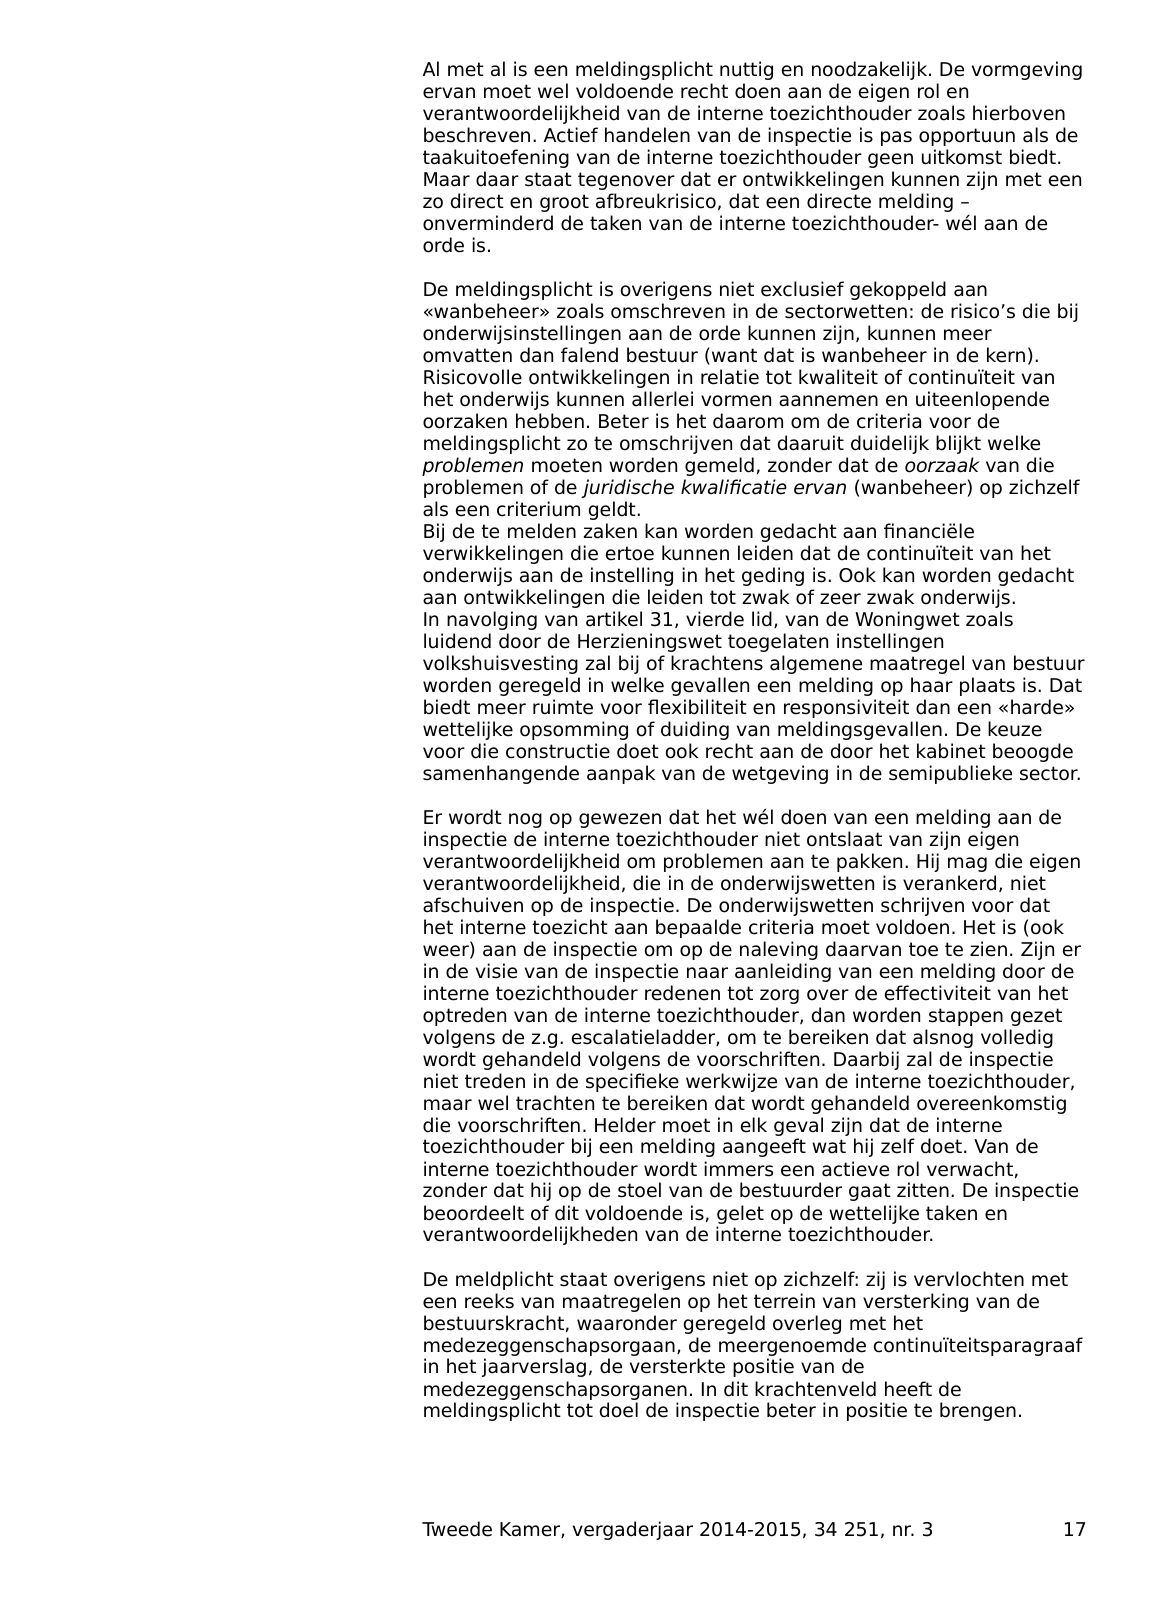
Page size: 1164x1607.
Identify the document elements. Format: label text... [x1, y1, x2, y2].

text Er wordt nog op gewezen dat het wél doen van een melding aan de inspectie de interne toezichthouder niet ontslaat van zijn eigen verantwoordelijkheid om problemen aan te pakken. Hij mag die eigen verantwoordelijkheid, die in de onderwijswetten is verankerd, niet afschuiven op de inspectie. De onderwijswetten schrijven voor dat het interne toezicht aan bepaalde criteria moet voldoen. Het is (ook weer) aan de inspectie om op de naleving daarvan toe te zien. Zijn er in de visie van de inspectie naar aanleiding van een melding door de interne toezichthouder redenen tot zorg over de effectiviteit van het optreden van de interne toezichthouder, dan worden stappen gezet volgens de z.g. escalatieladder, om te bereiken dat alsnog volledig wordt gehandeld volgens de voorschriften. Daarbij zal de inspectie niet treden in de specifieke werkwijze van de interne toezichthouder, maar wel trachten te bereiken dat wordt gehandeld overeenkomstig die voorschriften. Helder moet in elk geval zijn dat de interne toezichthouder bij een melding aangeeft wat hij zelf doet. Van de interne toezichthouder wordt immers een actieve rol verwacht, zonder dat hij op de stoel van de bestuurder gaat zitten. De inspectie beoordeelt of dit voldoende is, gelet op de wettelijke taken en verantwoordelijkheden van de interne toezichthouder. [422, 807, 1087, 1246]
text De meldplicht staat overigens niet op zichzelf: zij is vervlochten met een reeks van maatregelen op het terrein van versterking van de bestuurskracht, waaronder geregeld overleg met het medezeggenschapsorgaan, de meergenoemde continuïteitsparagraaf in het jaarverslag, de versterkte positie van de medezeggenschapsorganen. In dit krachtenveld heeft de meldingsplicht tot doel de inspectie beter in positie te brengen. [422, 1268, 1087, 1422]
text Bij de te melden zaken kan worden gedacht aan financiële verwikkelingen die ertoe kunnen leiden dat de continuïteit van het onderwijs aan de instelling in het geding is. Ook kan worden gedacht aan ontwikkelingen die leiden tot zwak of zeer zwak onderwijs. [422, 521, 1087, 609]
text Al met al is een meldingsplicht nuttig en noodzakelijk. De vormgeving ervan moet wel voldoende recht doen aan de eigen rol en verantwoordelijkheid van de interne toezichthouder zoals hierboven beschreven. Actief handelen van de inspectie is pas opportuun als de taakuitoefening van de interne toezichthouder geen uitkomst biedt. Maar daar staat tegenover dat er ontwikkelingen kunnen zijn met een zo direct en groot afbreukrisico, dat een directe melding – onverminderd de taken van de interne toezichthouder- wél aan de orde is. [422, 59, 1087, 257]
text In navolging van artikel 31, vierde lid, van de Woningwet zoals luidend door de Herzieningswet toegelaten instellingen volkshuisvesting zal bij of krachtens algemene maatregel van bestuur worden geregeld in welke gevallen een melding op haar plaats is. Dat biedt meer ruimte voor flexibiliteit en responsiviteit dan een «harde» wettelijke opsomming of duiding van meldingsgevallen. De keuze voor die constructie doet ook recht aan de door het kabinet beoogde samenhangende aanpak van de wetgeving in de semipublieke sector. [422, 609, 1087, 784]
text De meldingsplicht is overigens niet exclusief gekoppeld aan «wanbeheer» zoals omschreven in de sectorwetten: de risico’s die bij onderwijsinstellingen aan de orde kunnen zijn, kunnen meer omvatten dan falend bestuur (want dat is wanbeheer in de kern). Risicovolle ontwikkelingen in relatie tot kwaliteit of continuïteit van het onderwijs kunnen allerlei vormen aannemen en uiteenlopende oorzaken hebben. Beter is het daarom om de criteria voor de meldingsplicht zo te omschrijven dat daaruit duidelijk blijkt welke problemen moeten worden gemeld, zonder dat de oorzaak van die problemen of de juridische kwalificatie ervan (wanbeheer) op zichzelf als een criterium geldt. [422, 279, 1087, 521]
